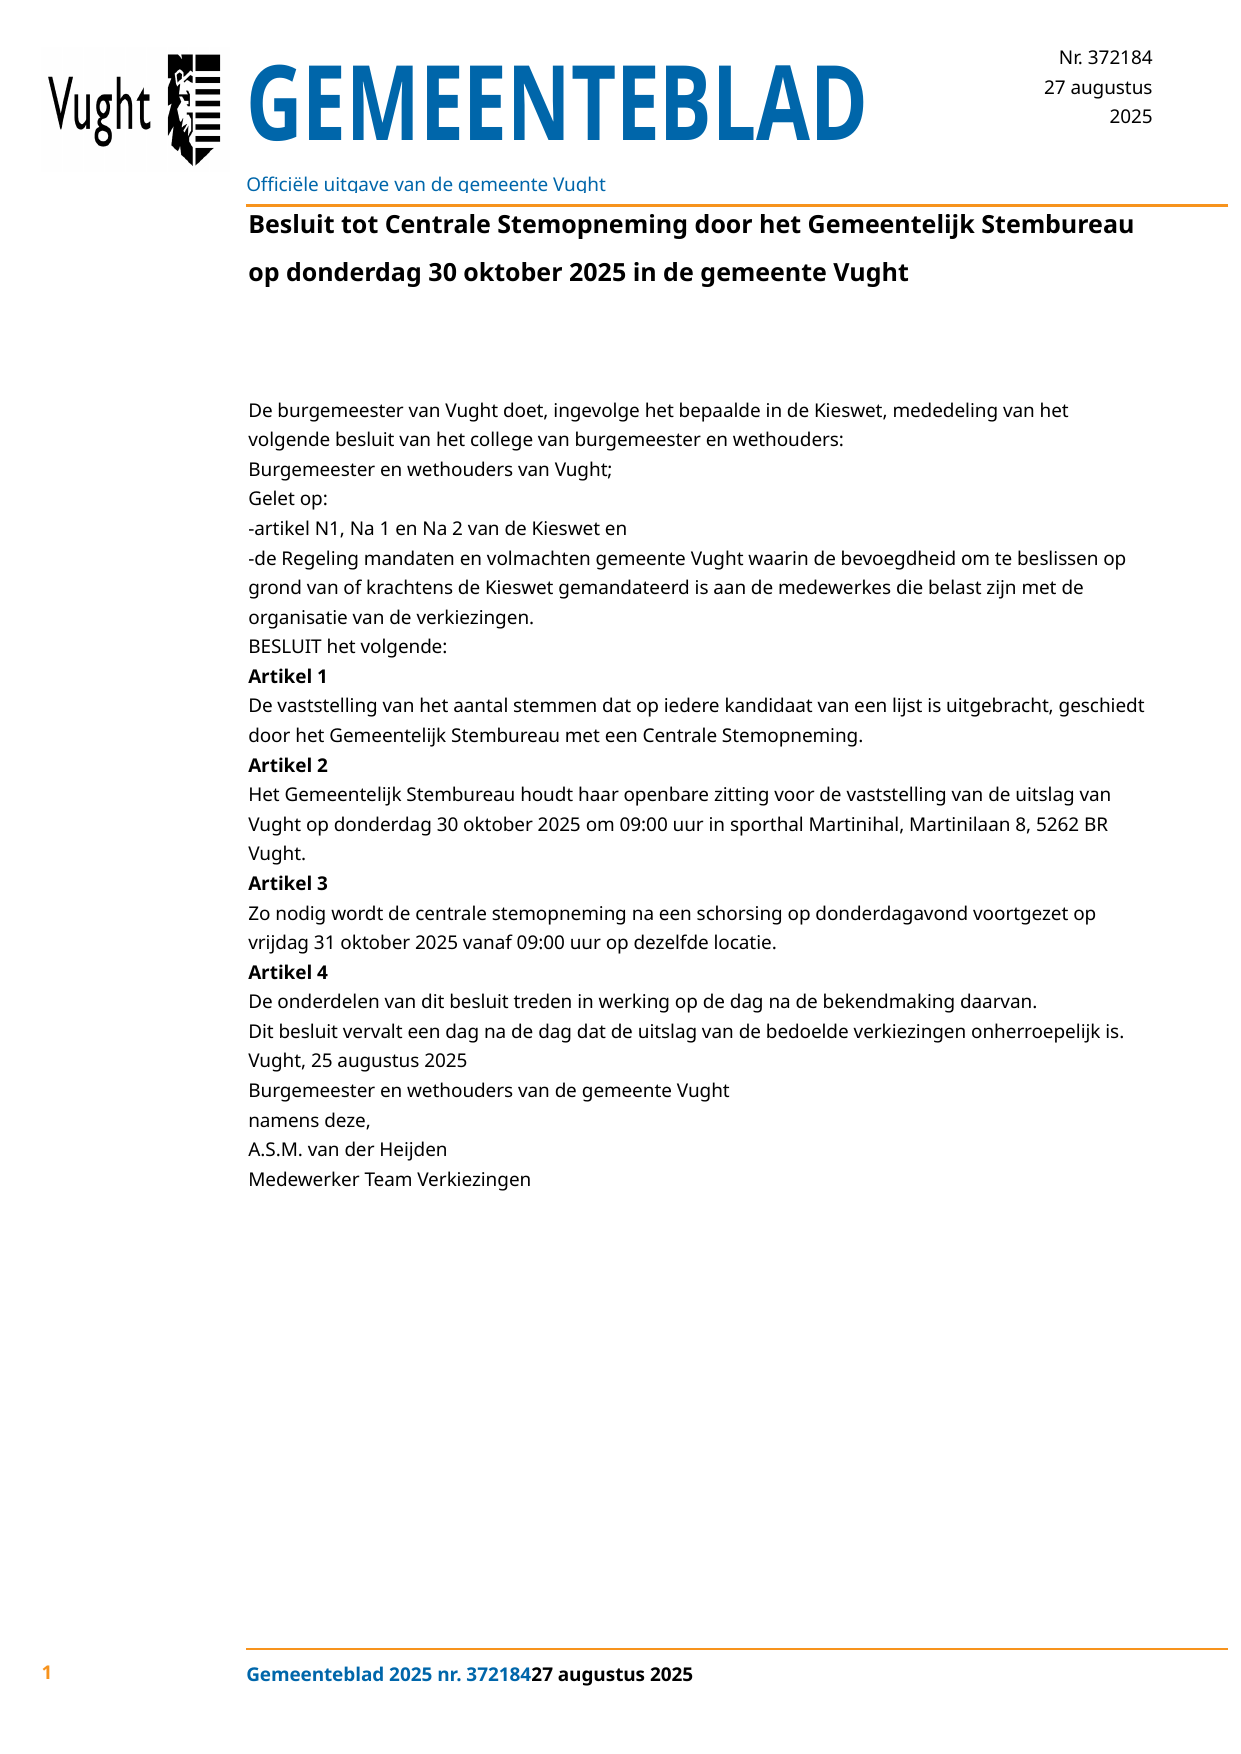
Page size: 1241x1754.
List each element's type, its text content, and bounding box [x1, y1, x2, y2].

text Besluit tot Centrale Stemopneming door het Gemeentelijk Stembureau op donderdag 30 oktober 2025 in de gemeente Vught [248, 207, 1152, 288]
text Burgemeester en wethouders van Vught; [248, 456, 1152, 482]
text -de Regeling mandaten en volmachten gemeente Vught waarin de bevoegdheid om te beslissen op grond van of krachtens de Kieswet gemandateerd is aan de medewerkes die belast zijn met de organisatie van de verkiezingen. [248, 545, 1152, 629]
text Medewerker Team Verkiezingen [248, 1166, 1152, 1192]
text Vught, 25 augustus 2025 [248, 1048, 1152, 1073]
text -artikel N1, Na 1 en Na 2 van de Kieswet en [248, 515, 1152, 541]
text Dit besluit vervalt een dag na de dag dat de uitslag van de bedoelde verkiezingen onherroepelijk is. [248, 1018, 1152, 1044]
text Artikel 4 [248, 959, 1152, 984]
text Artikel 2 [248, 752, 1152, 777]
text De onderdelen van dit besluit treden in werking op de dag na de bekendmaking daarvan. [248, 988, 1152, 1014]
text A.S.M. van der Heijden [248, 1136, 1152, 1162]
text Het Gemeentelijk Stembureau houdt haar openbare zitting voor de vaststelling van de uitslag van Vught op donderdag 30 oktober 2025 om 09:00 uur in sporthal Martinihal, Martinilaan 8, 5262 BR Vught. [248, 781, 1152, 866]
text BESLUIT het volgende: [248, 633, 1152, 659]
text De burgemeester van Vught doet, ingevolge het bepaalde in de Kieswet, mededeling van het volgende besluit van het college van burgemeester en wethouders: [248, 397, 1152, 452]
text De vaststelling van het aantal stemmen dat op iedere kandidaat van een lijst is uitgebracht, geschiedt door het Gemeentelijk Stembureau met een Centrale Stemopneming. [248, 693, 1152, 748]
text Gelet op: [248, 486, 1152, 511]
picture [41, 47, 231, 172]
text namens deze, [248, 1107, 1152, 1132]
text Artikel 3 [248, 870, 1152, 896]
text Zo nodig wordt de centrale stemopneming na een schorsing op donderdagavond voortgezet op vrijdag 31 oktober 2025 vanaf 09:00 uur op dezelfde locatie. [248, 900, 1152, 955]
text Burgemeester en wethouders van de gemeente Vught [248, 1077, 1152, 1103]
text Artikel 1 [248, 663, 1152, 689]
